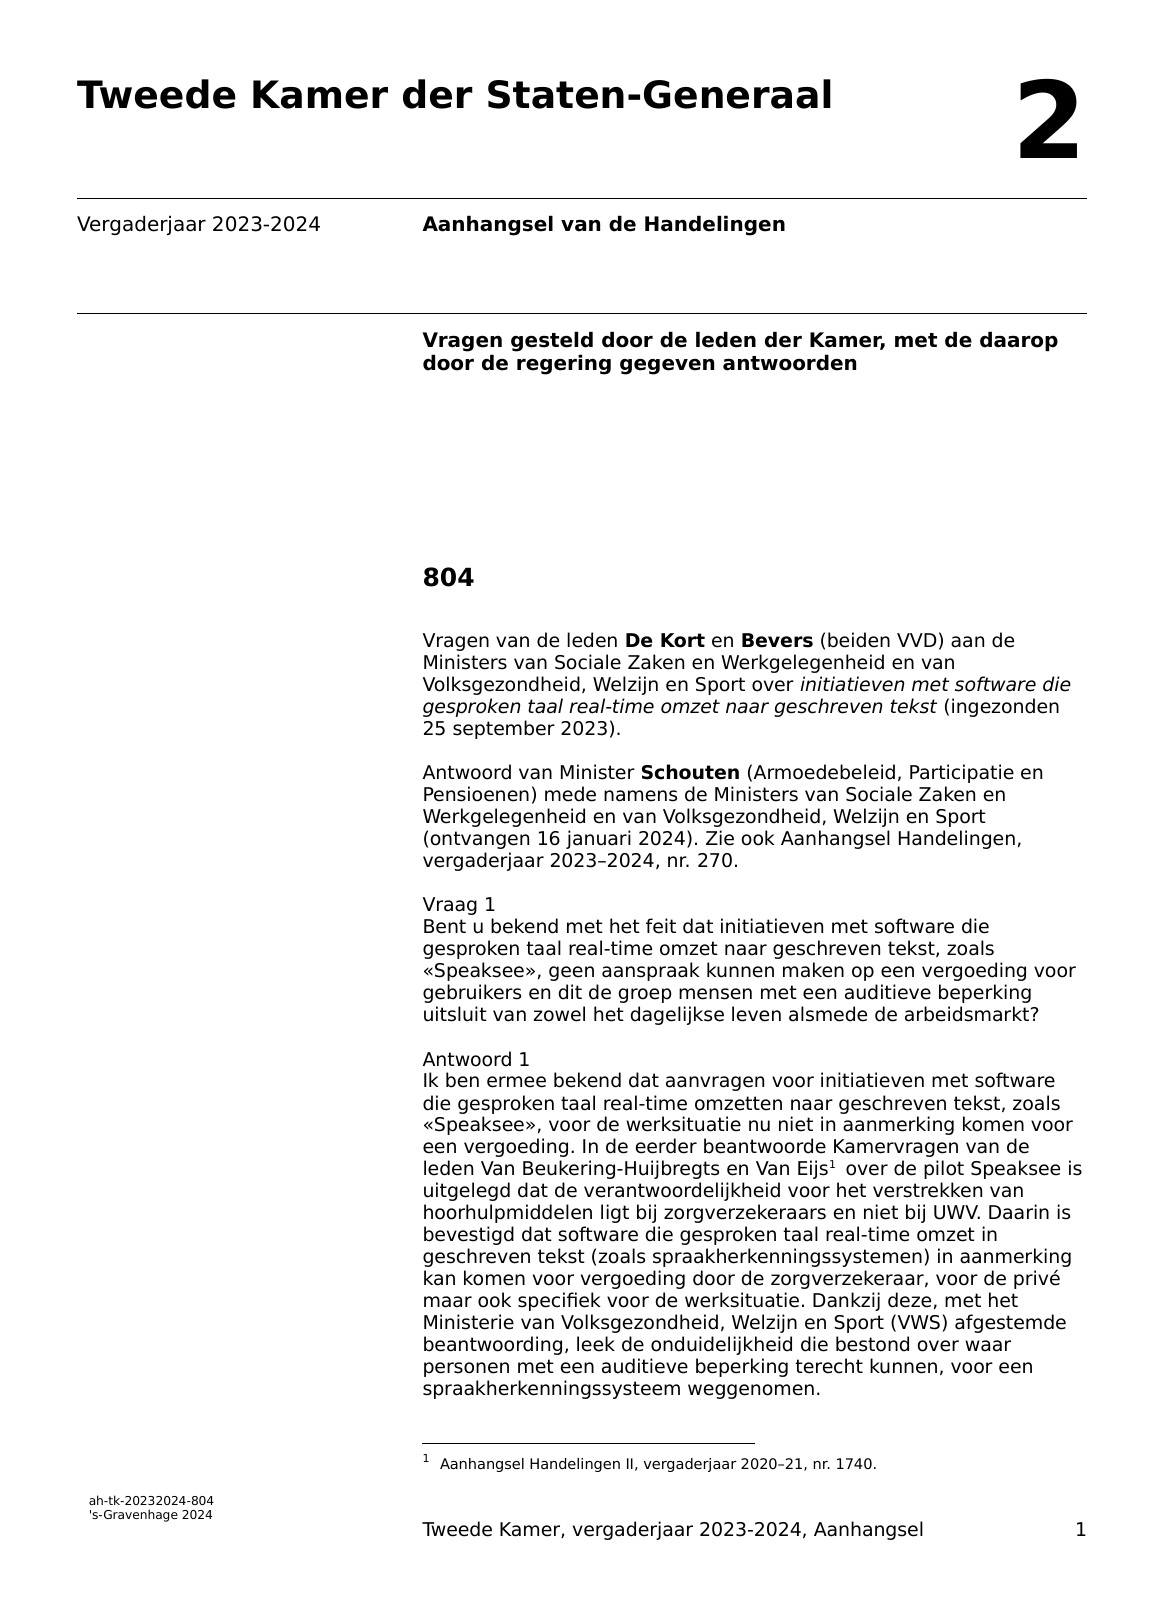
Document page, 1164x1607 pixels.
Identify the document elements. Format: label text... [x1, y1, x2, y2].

text Bent u bekend met het feit dat initiatieven met software die gesproken taal real-time omzet naar geschreven tekst, zoals «Speaksee», geen aanspraak kunnen maken op een vergoeding voor gebruikers en dit de groep mensen met een auditieve beperking uitsluit van zowel het dagelijkse leven alsmede de arbeidsmarkt? [422, 916, 1087, 1026]
table_cell Aanhangsel van de Handelingen [422, 199, 1087, 313]
text Aanhangsel Handelingen II, vergaderjaar 2020–21, nr. 1740. [422, 1452, 1087, 1474]
text Vraag 1 [422, 894, 1087, 916]
text ah-tk-20232024-804 [88, 1494, 323, 1508]
text Ik ben ermee bekend dat aanvragen voor initiatieven met software die gesproken taal real-time omzetten naar geschreven tekst, zoals «Speaksee», voor de werksituatie nu niet in aanmerking komen voor een vergoeding. In de eerder beantwoorde Kamervragen van de leden Van Beukering-Huijbregts en Van Eijs over de pilot Speaksee is uitgelegd dat de verantwoordelijkheid voor het verstrekken van hoorhulpmiddelen ligt bij zorgverzekeraars en niet bij UWV. Daarin is bevestigd dat software die gesproken taal real-time omzet in geschreven tekst (zoals spraakherkenningssystemen) in aanmerking kan komen voor vergoeding door de zorgverzekeraar, voor de privé maar ook specifiek voor de werksituatie. Dankzij deze, met het Ministerie van Volksgezondheid, Welzijn en Sport (VWS) afgestemde beantwoording, leek de onduidelijkheid die bestond over waar personen met een auditieve beperking terecht kunnen, voor een spraakherkenningssysteem weggenomen. [422, 1070, 1087, 1400]
table_cell Vergaderjaar 2023-2024 [77, 199, 422, 313]
table_cell Vragen gesteld door de leden der Kamer, met de daarop door de regering gegeven antwoorden [422, 314, 1087, 375]
text 's-Gravenhage 2024 [88, 1508, 323, 1522]
table_cell [77, 314, 422, 375]
table_header Tweede Kamer der Staten-Generaal [77, 59, 886, 198]
text Antwoord van Minister Schouten (Armoedebeleid, Participatie en Pensioenen) mede namens de Ministers van Sociale Zaken en Werkgelegenheid en van Volksgezondheid, Welzijn en Sport (ontvangen 16 januari 2024). Zie ook Aanhangsel Handelingen, vergaderjaar 2023–2024, nr. 270. [422, 762, 1087, 872]
text Vragen van de leden De Kort en Bevers (beiden VVD) aan de Ministers van Sociale Zaken en Werkgelegenheid en van Volksgezondheid, Welzijn en Sport over initiatieven met software die gesproken taal real-time omzet naar geschreven tekst (ingezonden 25 september 2023). [422, 630, 1087, 740]
text 804 [422, 563, 1087, 592]
text Antwoord 1 [422, 1048, 1087, 1070]
table_header 2 [886, 59, 1087, 198]
